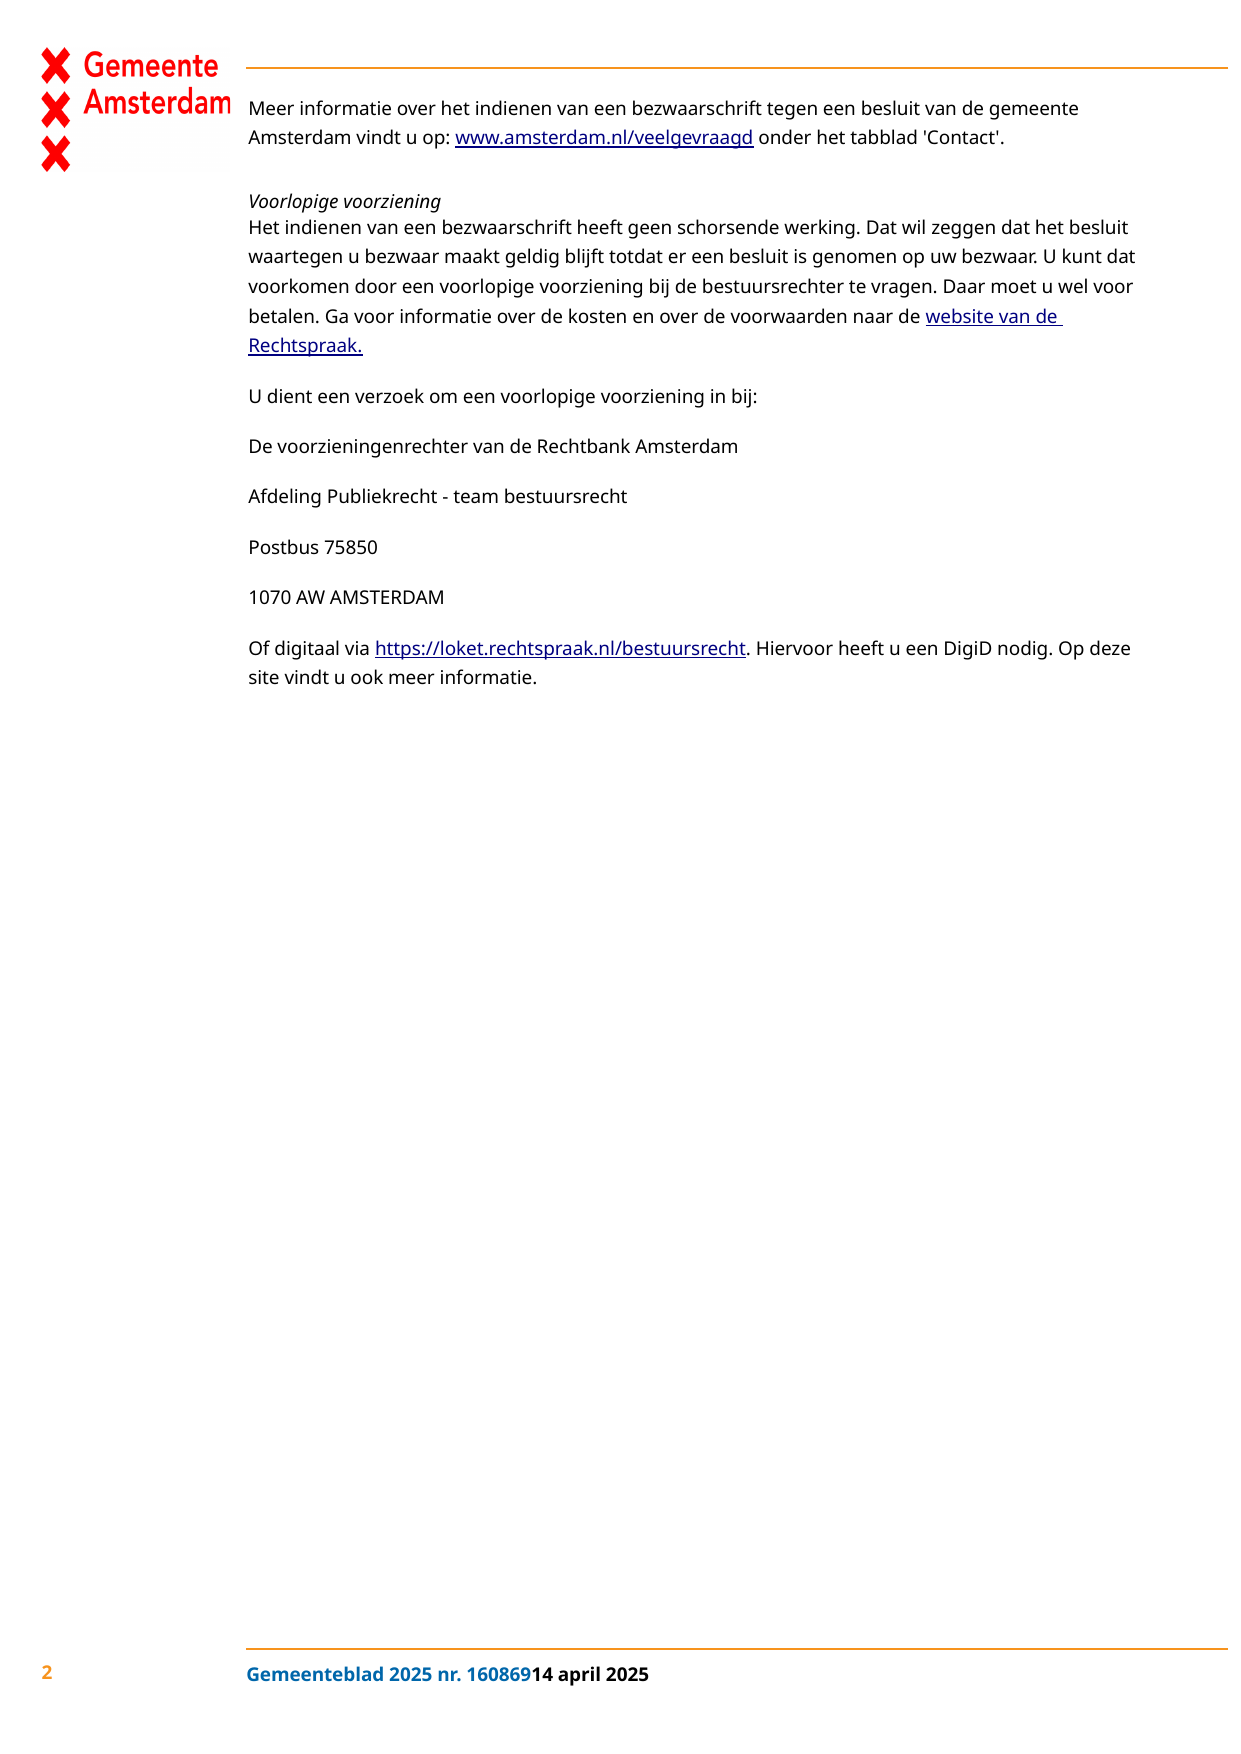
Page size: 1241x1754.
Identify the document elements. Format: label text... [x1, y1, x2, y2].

text 1070 AW AMSTERDAM [248, 584, 1152, 610]
text Of digitaal via https://loket.rechtspraak.nl/bestuursrecht. Hiervoor heeft u een DigiD nodig. Op deze site vindt u ook meer informatie. [248, 635, 1152, 690]
text Het indienen van een bezwaarschrift heeft geen schorsende werking. Dat wil zeggen dat het besluit waartegen u bezwaar maakt geldig blijft totdat er een besluit is genomen op uw bezwaar. U kunt dat voorkomen door een voorlopige voorziening bij de bestuursrechter te vragen. Daar moet u wel voor betalen. Ga voor informatie over de kosten en over de voorwaarden naar de website van de Rechtspraak. [248, 214, 1152, 358]
text Afdeling Publiekrecht - team bestuursrecht [248, 484, 1152, 509]
text Voorlopige voorziening [248, 188, 1152, 214]
text U dient een verzoek om een voorlopige voorziening in bij: [248, 383, 1152, 408]
text De voorzieningenrechter van de Rechtbank Amsterdam [248, 433, 1152, 459]
picture [41, 47, 231, 172]
text Postbus 75850 [248, 534, 1152, 560]
text Meer informatie over het indienen van een bezwaarschrift tegen een besluit van de gemeente Amsterdam vindt u op: www.amsterdam.nl/veelgevraagd onder het tabblad 'Contact'. [248, 95, 1152, 150]
